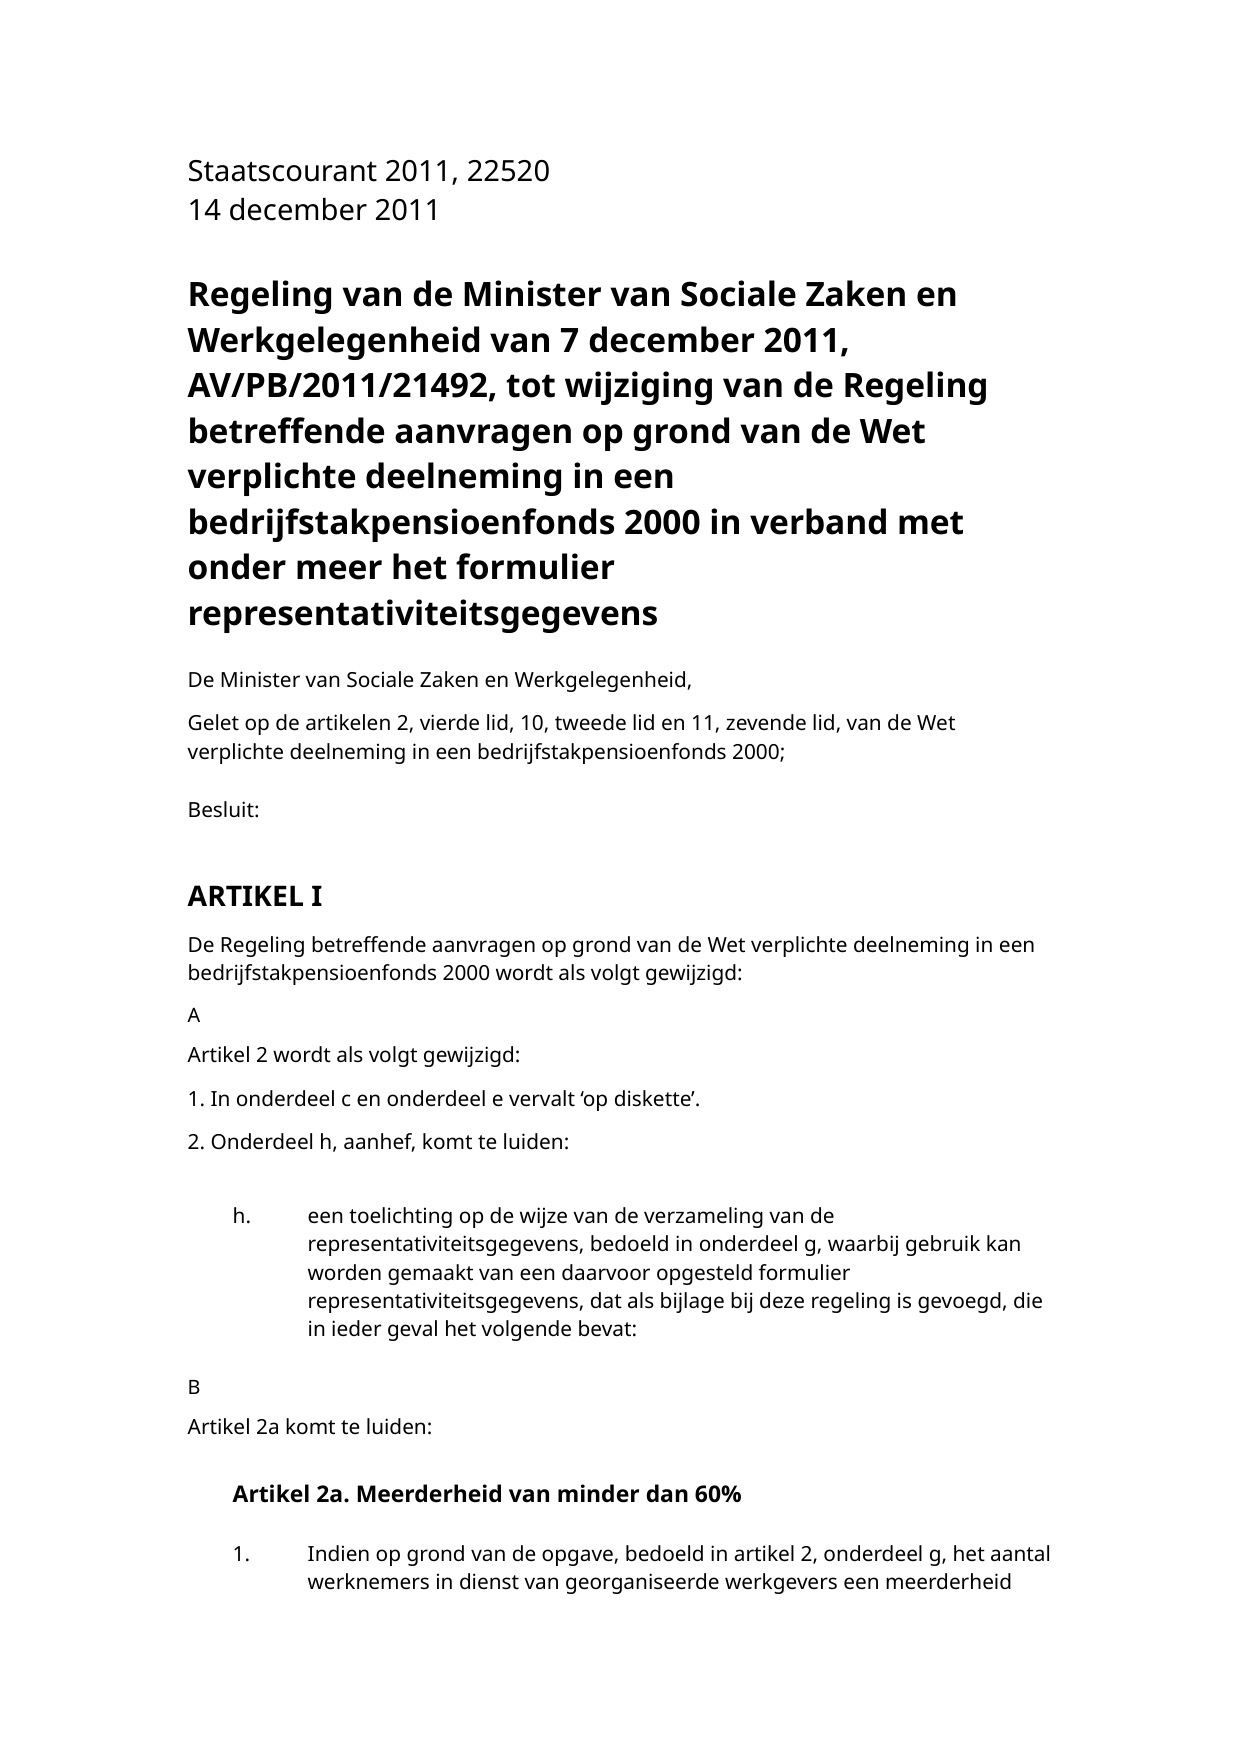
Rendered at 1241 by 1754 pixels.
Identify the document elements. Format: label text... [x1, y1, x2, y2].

text A [187, 1002, 1053, 1029]
text Staatscourant 2011, 22520 [187, 150, 1053, 190]
text Besluit: [187, 795, 1053, 824]
text De Regeling betreffende aanvragen op grond van de Wet verplichte deelneming in een bedrijfstakpensioenfonds 2000 wordt als volgt gewijzigd: [187, 930, 1053, 987]
text 2. Onderdeel h, aanhef, komt te luiden: [187, 1127, 1053, 1156]
text Artikel 2a komt te luiden: [187, 1412, 1053, 1440]
text 14 december 2011 [187, 190, 1053, 229]
text De Minister van Sociale Zaken en Werkgelegenheid, [187, 665, 1053, 693]
list Indien op grond van de opgave, bedoeld in artikel 2, onderdeel g, het aantal werknemers in dienst van georganiseerde werkgevers een meerderheid [232, 1539, 1053, 1596]
subtitle ARTIKEL I [187, 876, 1053, 915]
subtitle Artikel 2a. Meerderheid van minder dan 60% [232, 1478, 1053, 1509]
text Artikel 2 wordt als volgt gewijzigd: [187, 1041, 1053, 1069]
list een toelichting op de wijze van de verzameling van de representativiteitsgegevens, bedoeld in onderdeel g, waarbij gebruik kan worden gemaakt van een daarvoor opgesteld formulier representativiteitsgegevens, dat als bijlage bij deze regeling is gevoegd, die in ieder geval het volgende bevat: [232, 1201, 1053, 1343]
text B [187, 1373, 1053, 1400]
text 1. In onderdeel c en onderdeel e vervalt ‘op diskette’. [187, 1084, 1053, 1112]
text Gelet op de artikelen 2, vierde lid, 10, tweede lid en 11, zevende lid, van de Wet verplichte deelneming in een bedrijfstakpensioenfonds 2000; [187, 708, 1053, 765]
subtitle Regeling van de Minister van Sociale Zaken en Werkgelegenheid van 7 december 2011, AV/PB/2011/21492, tot wijziging van de Regeling betreffende aanvragen op grond van de Wet verplichte deelneming in een bedrijfstakpensioenfonds 2000 in verband met onder meer het formulier representativiteitsgegevens [187, 271, 1053, 635]
